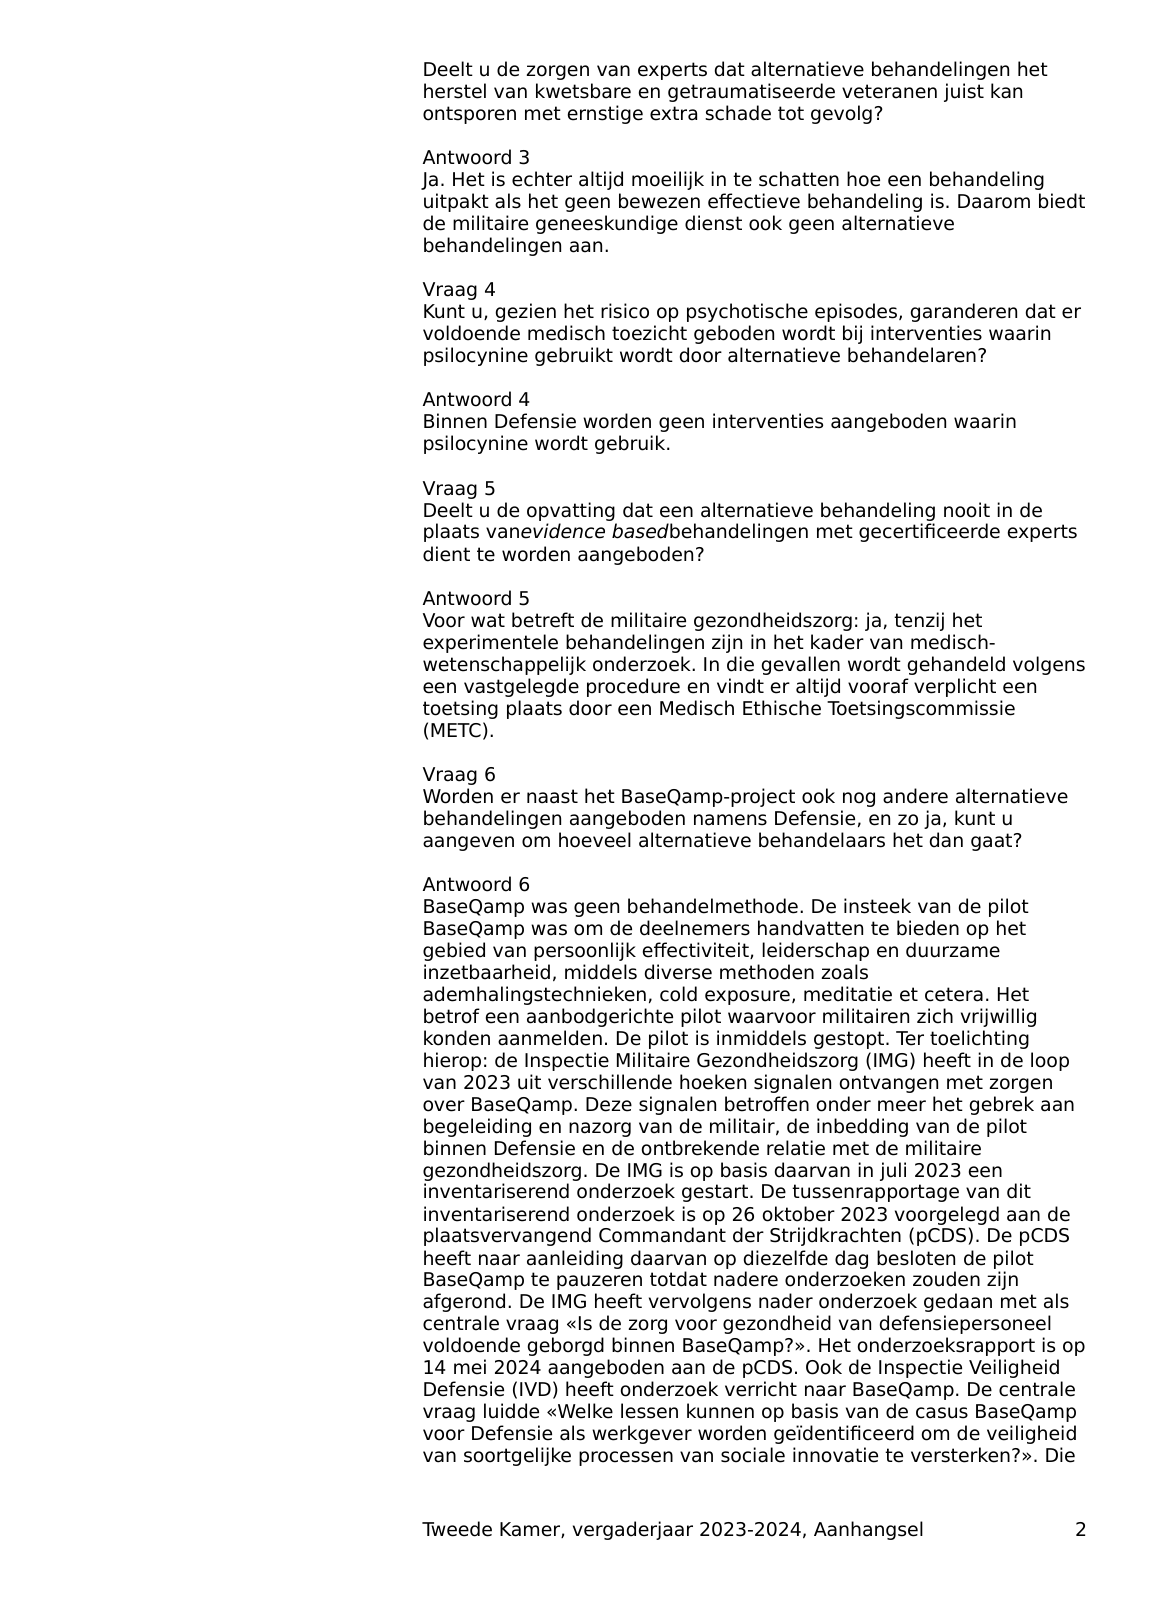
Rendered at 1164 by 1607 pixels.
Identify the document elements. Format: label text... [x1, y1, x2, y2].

text Antwoord 3 [422, 147, 1087, 169]
text Vraag 4 [422, 279, 1087, 301]
text Worden er naast het BaseQamp-project ook nog andere alternatieve behandelingen aangeboden namens Defensie, en zo ja, kunt u aangeven om hoeveel alternatieve behandelaars het dan gaat? [422, 786, 1087, 852]
text Voor wat betreft de militaire gezondheidszorg: ja, tenzij het experimentele behandelingen zijn in het kader van medisch-wetenschappelijk onderzoek. In die gevallen wordt gehandeld volgens een vastgelegde procedure en vindt er altijd vooraf verplicht een toetsing plaats door een Medisch Ethische Toetsingscommissie (METC). [422, 609, 1087, 741]
text Antwoord 6 [422, 874, 1087, 896]
text Ja. Het is echter altijd moeilijk in te schatten hoe een behandeling uitpakt als het geen bewezen effectieve behandeling is. Daarom biedt de militaire geneeskundige dienst ook geen alternatieve behandelingen aan. [422, 169, 1087, 257]
text Deelt u de zorgen van experts dat alternatieve behandelingen het herstel van kwetsbare en getraumatiseerde veteranen juist kan ontsporen met ernstige extra schade tot gevolg? [422, 59, 1087, 125]
text Antwoord 4 [422, 389, 1087, 411]
text Antwoord 5 [422, 588, 1087, 609]
text Vraag 5 [422, 477, 1087, 499]
text Deelt u de opvatting dat een alternatieve behandeling nooit in de plaats vanevidence basedbehandelingen met gecertificeerde experts dient te worden aangeboden? [422, 499, 1087, 565]
text Vraag 6 [422, 764, 1087, 786]
text Binnen Defensie worden geen interventies aangeboden waarin psilocynine wordt gebruik. [422, 411, 1087, 455]
text BaseQamp was geen behandelmethode. De insteek van de pilot BaseQamp was om de deelnemers handvatten te bieden op het gebied van persoonlijk effectiviteit, leiderschap en duurzame inzetbaarheid, middels diverse methoden zoals ademhalingstechnieken, cold exposure, meditatie et cetera. Het betrof een aanbodgerichte pilot waarvoor militairen zich vrijwillig konden aanmelden. De pilot is inmiddels gestopt. Ter toelichting hierop: de Inspectie Militaire Gezondheidszorg (IMG) heeft in de loop van 2023 uit verschillende hoeken signalen ontvangen met zorgen over BaseQamp. Deze signalen betroffen onder meer het gebrek aan begeleiding en nazorg van de militair, de inbedding van de pilot binnen Defensie en de ontbrekende relatie met de militaire gezondheidszorg. De IMG is op basis daarvan in juli 2023 een inventariserend onderzoek gestart. De tussenrapportage van dit inventariserend onderzoek is op 26 oktober 2023 voorgelegd aan de plaatsvervangend Commandant der Strijdkrachten (pCDS). De pCDS heeft naar aanleiding daarvan op diezelfde dag besloten de pilot BaseQamp te pauzeren totdat nadere onderzoeken zouden zijn afgerond. De IMG heeft vervolgens nader onderzoek gedaan met als centrale vraag «Is de zorg voor gezondheid van defensiepersoneel voldoende geborgd binnen BaseQamp?». Het onderzoeksrapport is op 14 mei 2024 aangeboden aan de pCDS. Ook de Inspectie Veiligheid Defensie (IVD) heeft onderzoek verricht naar BaseQamp. De centrale vraag luidde «Welke lessen kunnen op basis van de casus BaseQamp voor Defensie als werkgever worden geïdentificeerd om de veiligheid van soortgelijke processen van sociale innovatie te versterken?». Die [422, 896, 1087, 1467]
text Kunt u, gezien het risico op psychotische episodes, garanderen dat er voldoende medisch toezicht geboden wordt bij interventies waarin psilocynine gebruikt wordt door alternatieve behandelaren? [422, 301, 1087, 367]
